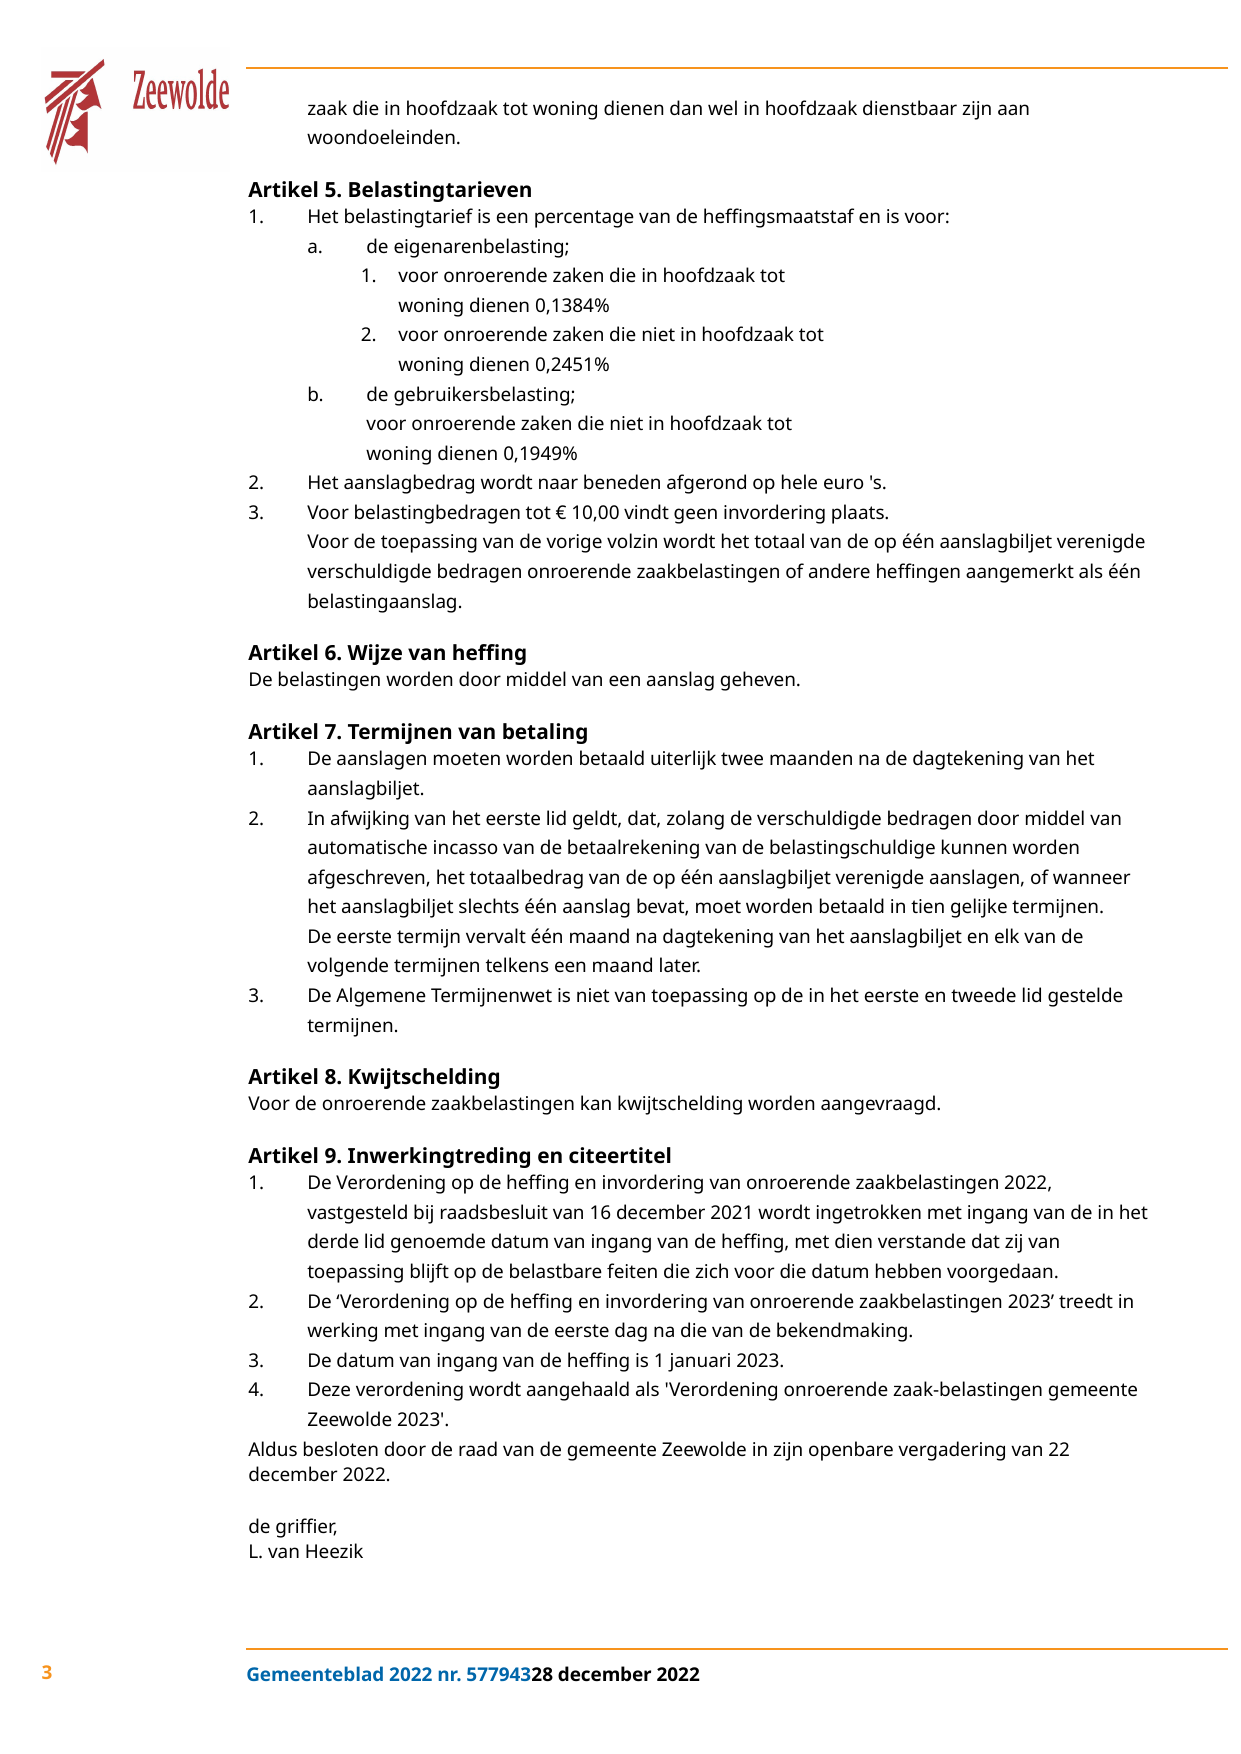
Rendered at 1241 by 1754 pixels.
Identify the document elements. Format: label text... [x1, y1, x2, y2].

list De ‘Verordening op de heffing en invordering van onroerende zaakbelastingen 2023’ treedt in werking met ingang van de eerste dag na die van de bekendmaking. [248, 1288, 1152, 1343]
text De belastingen worden door middel van een aanslag geheven. [248, 667, 1152, 692]
list Het belastingtarief is een percentage van de heffingsmaatstaf en is voor: [248, 203, 1152, 229]
list woning dienen 0,1949% [307, 440, 1152, 466]
list woning dienen 0,1384% [361, 292, 1152, 318]
list De Verordening op de heffing en invordering van onroerende zaakbelastingen 2022, vastgesteld bij raadsbesluit van 16 december 2021 wordt ingetrokken met ingang van de in het derde lid genoemde datum van ingang van de heffing, met dien verstande dat zij van toepassing blijft op de belastbare feiten die zich voor die datum hebben voorgedaan. [248, 1169, 1152, 1284]
list voor onroerende zaken die in hoofdzaak tot [361, 262, 1152, 288]
list De aanslagen moeten worden betaald uiterlijk twee maanden na de dagtekening van het aanslagbiljet. [248, 746, 1152, 801]
text Artikel 7. Termijnen van betaling [248, 717, 1152, 746]
list Het aanslagbedrag wordt naar beneden afgerond op hele euro 's. [248, 469, 1152, 495]
text Aldus besloten door de raad van de gemeente Zeewolde in zijn openbare vergadering van 22 december 2022. [248, 1436, 1152, 1487]
list zaak die in hoofdzaak tot woning dienen dan wel in hoofdzaak dienstbaar zijn aan woondoeleinden. [248, 95, 1152, 150]
text Artikel 5. Belastingtarieven [248, 175, 1152, 203]
list Deze verordening wordt aangehaald als 'Verordening onroerende zaak-belastingen gemeente Zeewolde 2023'. [248, 1377, 1152, 1432]
list De datum van ingang van de heffing is 1 januari 2023. [248, 1347, 1152, 1373]
list de gebruikersbelasting; [307, 381, 1152, 406]
text Artikel 6. Wijze van heffing [248, 638, 1152, 667]
text Artikel 8. Kwijtschelding [248, 1062, 1152, 1091]
list De eerste termijn vervalt één maand na dagtekening van het aanslagbiljet en elk van de volgende termijnen telkens een maand later. [248, 923, 1152, 978]
text Voor de onroerende zaakbelastingen kan kwijtschelding worden aangevraagd. [248, 1091, 1152, 1116]
list Voor belastingbedragen tot € 10,00 vindt geen invordering plaats. [248, 499, 1152, 525]
list De Algemene Termijnenwet is niet van toepassing op de in het eerste en tweede lid gestelde termijnen. [248, 982, 1152, 1037]
text Artikel 9. Inwerkingtreding en citeertitel [248, 1141, 1152, 1169]
list Voor de toepassing van de vorige volzin wordt het totaal van de op één aanslagbiljet verenigde verschuldigde bedragen onroerende zaakbelastingen of andere heffingen aangemerkt als één belastingaanslag. [248, 529, 1152, 613]
list woning dienen 0,2451% [361, 351, 1152, 377]
text de griffier, [248, 1513, 1152, 1539]
list In afwijking van het eerste lid geldt, dat, zolang de verschuldigde bedragen door middel van automatische incasso van de betaalrekening van de belastingschuldige kunnen worden afgeschreven, het totaalbedrag van de op één aanslagbiljet verenigde aanslagen, of wanneer het aanslagbiljet slechts één aanslag bevat, moet worden betaald in tien gelijke termijnen. [248, 805, 1152, 919]
text L. van Heezik [248, 1539, 1152, 1564]
list de eigenarenbelasting; [307, 233, 1152, 258]
list voor onroerende zaken die niet in hoofdzaak tot [307, 410, 1152, 436]
picture [41, 47, 231, 172]
list voor onroerende zaken die niet in hoofdzaak tot [361, 322, 1152, 347]
